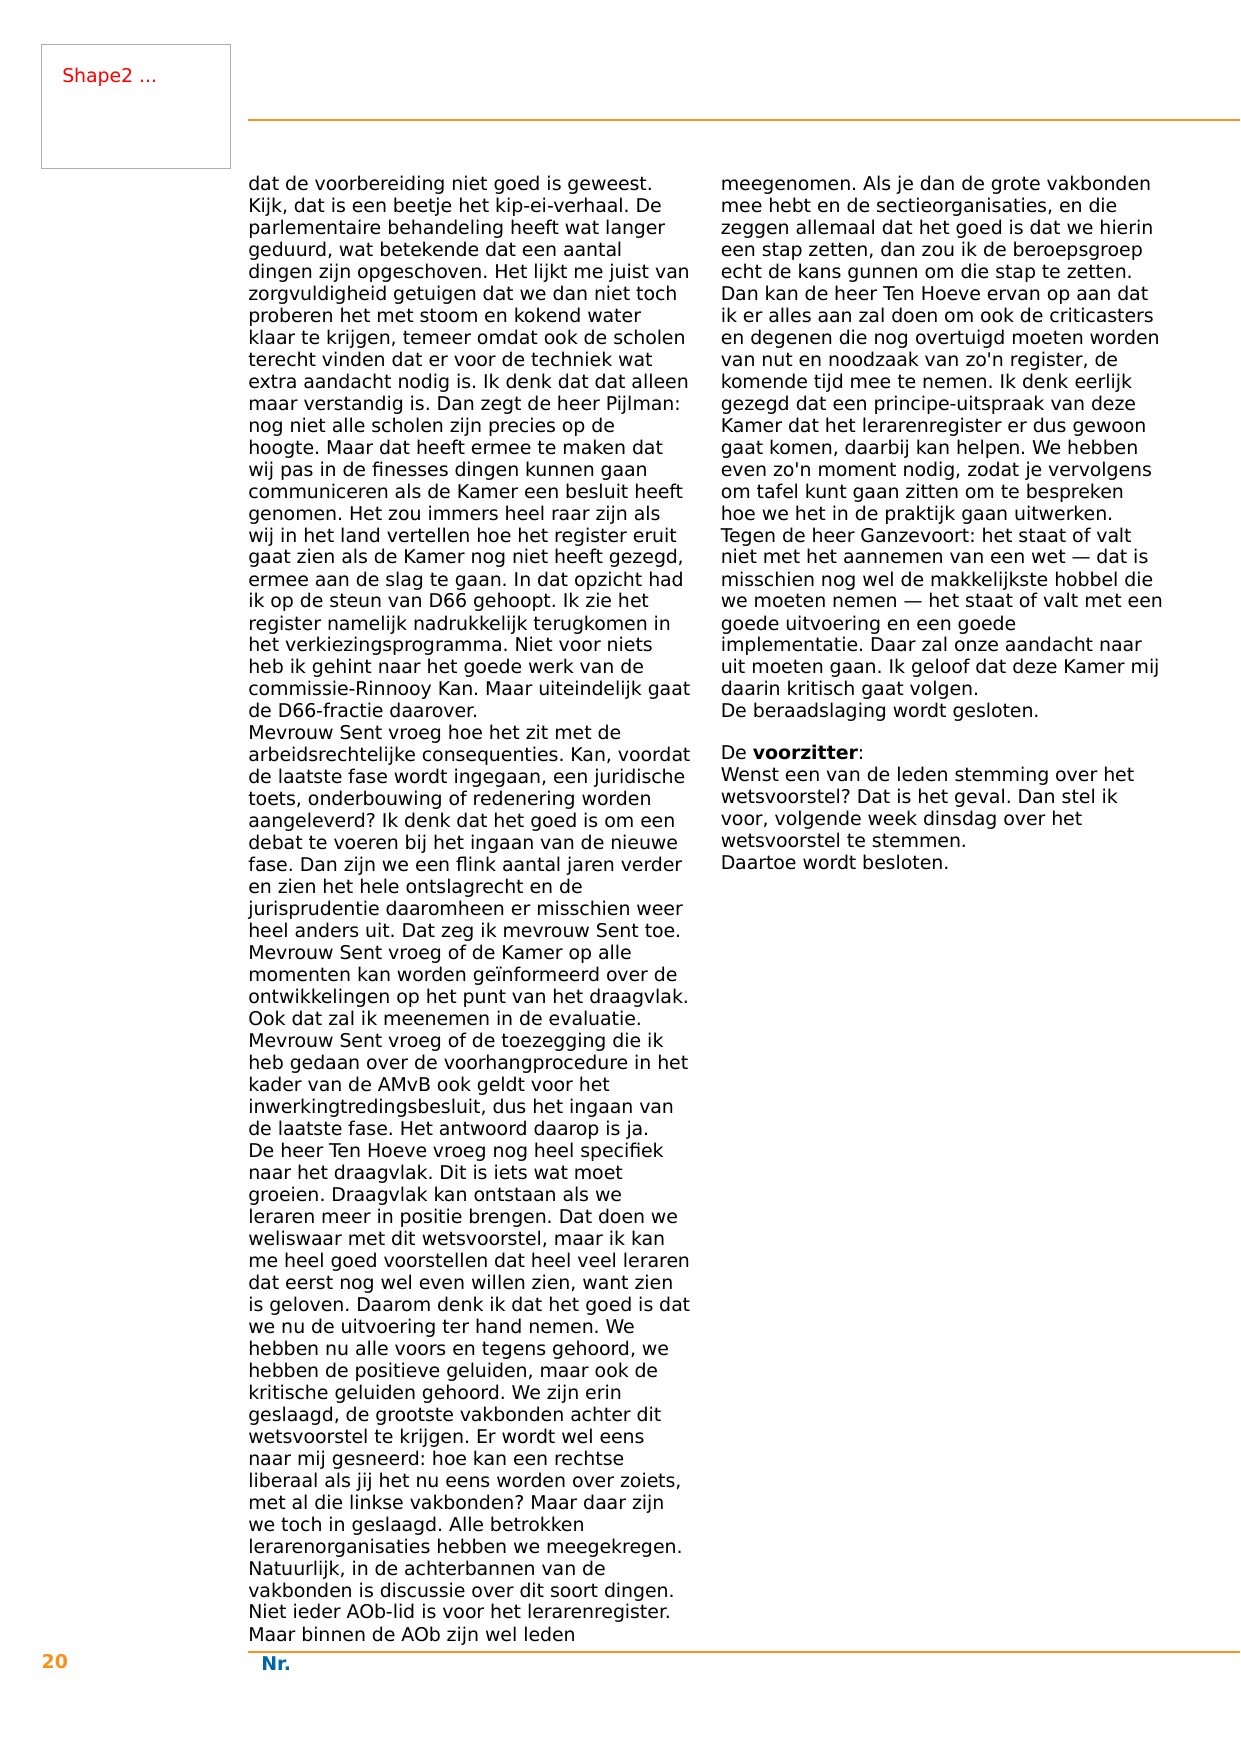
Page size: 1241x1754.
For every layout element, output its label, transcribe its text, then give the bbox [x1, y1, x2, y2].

text Mevrouw Sent vroeg hoe het zit met de arbeidsrechtelijke consequenties. Kan, voordat de laatste fase wordt ingegaan, een juridische toets, onderbouwing of redenering worden aangeleverd? Ik denk dat het goed is om een debat te voeren bij het ingaan van de nieuwe fase. Dan zijn we een flink aantal jaren verder en zien het hele ontslagrecht en de jurisprudentie daaromheen er misschien weer heel anders uit. Dat zeg ik mevrouw Sent toe. [248, 722, 691, 942]
text De voorzitter: [721, 742, 1163, 764]
text meegenomen. Als je dan de grote vakbonden mee hebt en de sectieorganisaties, en die zeggen allemaal dat het goed is dat we hierin een stap zetten, dan zou ik de beroepsgroep echt de kans gunnen om die stap te zetten. Dan kan de heer Ten Hoeve ervan op aan dat ik er alles aan zal doen om ook de criticasters en degenen die nog overtuigd moeten worden van nut en noodzaak van zo'n register, de komende tijd mee te nemen. Ik denk eerlijk gezegd dat een principe-uitspraak van deze Kamer dat het lerarenregister er dus gewoon gaat komen, daarbij kan helpen. We hebben even zo'n moment nodig, zodat je vervolgens om tafel kunt gaan zitten om te bespreken hoe we het in de praktijk gaan uitwerken. [721, 173, 1163, 524]
text Daartoe wordt besloten. [721, 852, 1163, 874]
text dat de voorbereiding niet goed is geweest. Kijk, dat is een beetje het kip-ei-verhaal. De parlementaire behandeling heeft wat langer geduurd, wat betekende dat een aantal dingen zijn opgeschoven. Het lijkt me juist van zorgvuldigheid getuigen dat we dan niet toch proberen het met stoom en kokend water klaar te krijgen, temeer omdat ook de scholen terecht vinden dat er voor de techniek wat extra aandacht nodig is. Ik denk dat dat alleen maar verstandig is. Dan zegt de heer Pijlman: nog niet alle scholen zijn precies op de hoogte. Maar dat heeft ermee te maken dat wij pas in de finesses dingen kunnen gaan communiceren als de Kamer een besluit heeft genomen. Het zou immers heel raar zijn als wij in het land vertellen hoe het register eruit gaat zien als de Kamer nog niet heeft gezegd, ermee aan de slag te gaan. In dat opzicht had ik op de steun van D66 gehoopt. Ik zie het register namelijk nadrukkelijk terugkomen in het verkiezingsprogramma. Niet voor niets heb ik gehint naar het goede werk van de commissie-Rinnooy Kan. Maar uiteindelijk gaat de D66-fractie daarover. [248, 173, 691, 722]
text Wenst een van de leden stemming over het wetsvoorstel? Dat is het geval. Dan stel ik voor, volgende week dinsdag over het wetsvoorstel te stemmen. [721, 764, 1163, 852]
text De beraadslaging wordt gesloten. [721, 700, 1163, 722]
text Tegen de heer Ganzevoort: het staat of valt niet met het aannemen van een wet — dat is misschien nog wel de makkelijkste hobbel die we moeten nemen — het staat of valt met een goede uitvoering en een goede implementatie. Daar zal onze aandacht naar uit moeten gaan. Ik geloof dat deze Kamer mij daarin kritisch gaat volgen. [721, 524, 1163, 700]
text Mevrouw Sent vroeg of de Kamer op alle momenten kan worden geïnformeerd over de ontwikkelingen op het punt van het draagvlak. Ook dat zal ik meenemen in de evaluatie. Mevrouw Sent vroeg of de toezegging die ik heb gedaan over de voorhangprocedure in het kader van de AMvB ook geldt voor het inwerkingtredingsbesluit, dus het ingaan van de laatste fase. Het antwoord daarop is ja. [248, 942, 691, 1140]
text De heer Ten Hoeve vroeg nog heel specifiek naar het draagvlak. Dit is iets wat moet groeien. Draagvlak kan ontstaan als we leraren meer in positie brengen. Dat doen we weliswaar met dit wetsvoorstel, maar ik kan me heel goed voorstellen dat heel veel leraren dat eerst nog wel even willen zien, want zien is geloven. Daarom denk ik dat het goed is dat we nu de uitvoering ter hand nemen. We hebben nu alle voors en tegens gehoord, we hebben de positieve geluiden, maar ook de kritische geluiden gehoord. We zijn erin geslaagd, de grootste vakbonden achter dit wetsvoorstel te krijgen. Er wordt wel eens naar mij gesneerd: hoe kan een rechtse liberaal als jij het nu eens worden over zoiets, met al die linkse vakbonden? Maar daar zijn we toch in geslaagd. Alle betrokken lerarenorganisaties hebben we meegekregen. Natuurlijk, in de achterbannen van de vakbonden is discussie over dit soort dingen. Niet ieder AOb-lid is voor het lerarenregister. Maar binnen de AOb zijn wel leden [248, 1140, 691, 1645]
